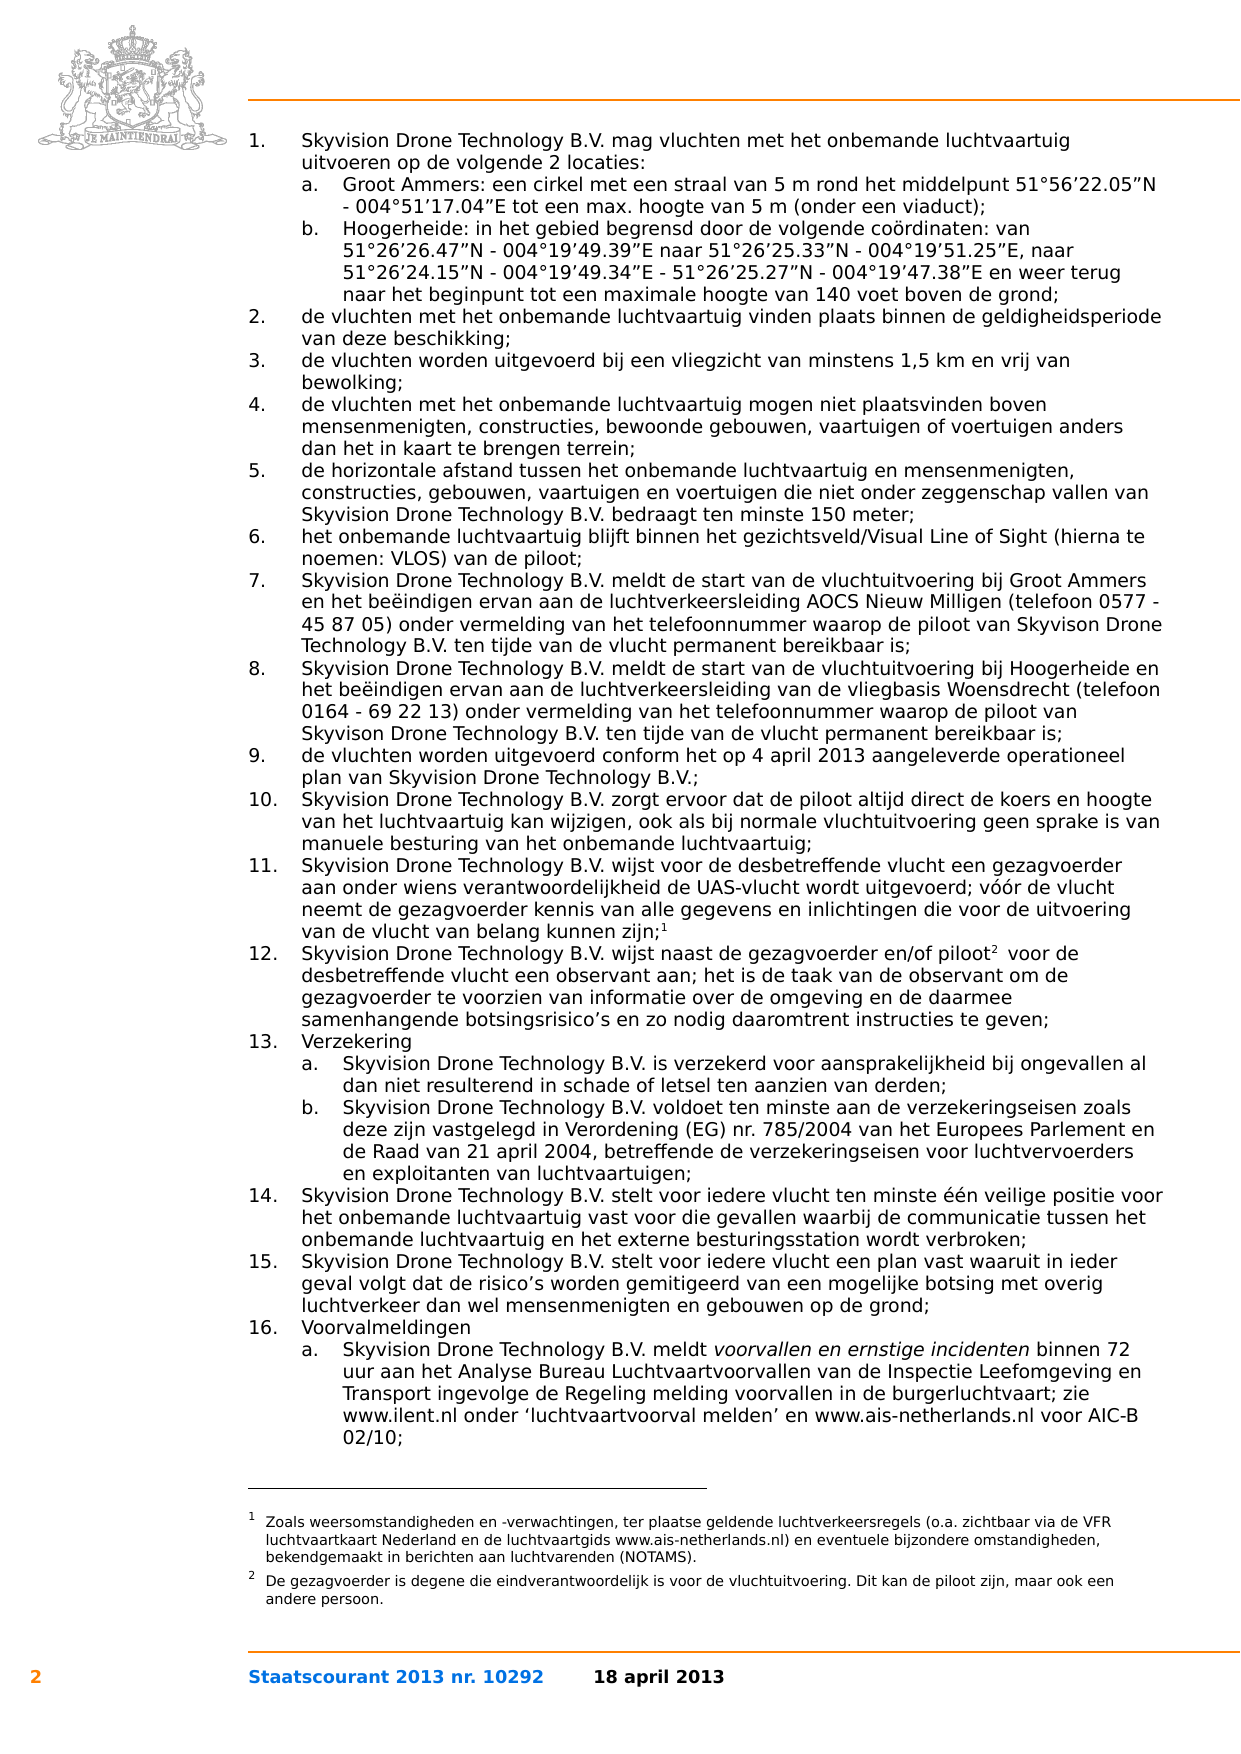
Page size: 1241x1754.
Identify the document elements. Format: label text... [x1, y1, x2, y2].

text b. Skyvision Drone Technology B.V. voldoet ten minste aan de verzekeringseisen zoals deze zijn vastgelegd in Verordening (EG) nr. 785/2004 van het Europees Parlement en de Raad van 21 april 2004, betreffende de verzekeringseisen voor luchtvervoerders en exploitanten van luchtvaartuigen; [301, 1097, 1163, 1185]
text b. Hoogerheide: in het gebied begrensd door de volgende coördinaten: van 51°26’26.47”N - 004°19’49.39”E naar 51°26’25.33”N - 004°19’51.25”E, naar 51°26’24.15”N - 004°19’49.34”E - 51°26’25.27”N - 004°19’47.38”E en weer terug naar het beginpunt tot een maximale hoogte van 140 voet boven de grond; [301, 218, 1163, 306]
text 2. de vluchten met het onbemande luchtvaartuig vinden plaats binnen de geldigheidsperiode van deze beschikking; [248, 306, 1163, 350]
text 1. Skyvision Drone Technology B.V. mag vluchten met het onbemande luchtvaartuig uitvoeren op de volgende 2 locaties: [248, 130, 1163, 174]
text 16. Voorvalmeldingen [248, 1317, 1163, 1339]
text 14. Skyvision Drone Technology B.V. stelt voor iedere vlucht ten minste één veilige positie voor het onbemande luchtvaartuig vast voor die gevallen waarbij de communicatie tussen het onbemande luchtvaartuig en het externe besturingsstation wordt verbroken; [248, 1185, 1163, 1251]
text a. Skyvision Drone Technology B.V. is verzekerd voor aansprakelijkheid bij ongevallen al dan niet resulterend in schade of letsel ten aanzien van derden; [301, 1053, 1163, 1097]
text 4. de vluchten met het onbemande luchtvaartuig mogen niet plaatsvinden boven mensenmenigten, constructies, bewoonde gebouwen, vaartuigen of voertuigen anders dan het in kaart te brengen terrein; [248, 394, 1163, 459]
text a. Skyvision Drone Technology B.V. meldt voorvallen en ernstige incidenten binnen 72 uur aan het Analyse Bureau Luchtvaartvoorvallen van de Inspectie Leefomgeving en Transport ingevolge de Regeling melding voorvallen in de burgerluchtvaart; zie www.ilent.nl onder ‘luchtvaartvoorval melden’ en www.ais-netherlands.nl voor AIC-B 02/10; [301, 1339, 1163, 1449]
text 12. Skyvision Drone Technology B.V. wijst naast de gezagvoerder en/of piloot voor de desbetreffende vlucht een observant aan; het is de taak van de observant om de gezagvoerder te voorzien van informatie over de omgeving en de daarmee samenhangende botsingsrisico’s en zo nodig daaromtrent instructies te geven; [248, 943, 1163, 1031]
text 7. Skyvision Drone Technology B.V. meldt de start van de vluchtuitvoering bij Groot Ammers en het beëindigen ervan aan de luchtverkeersleiding AOCS Nieuw Milligen (telefoon 0577 - 45 87 05) onder vermelding van het telefoonnummer waarop de piloot van Skyvison Drone Technology B.V. ten tijde van de vlucht permanent bereikbaar is; [248, 569, 1163, 657]
text 8. Skyvision Drone Technology B.V. meldt de start van de vluchtuitvoering bij Hoogerheide en het beëindigen ervan aan de luchtverkeersleiding van de vliegbasis Woensdrecht (telefoon 0164 - 69 22 13) onder vermelding van het telefoonnummer waarop de piloot van Skyvison Drone Technology B.V. ten tijde van de vlucht permanent bereikbaar is; [248, 657, 1163, 745]
text 13. Verzekering [248, 1031, 1163, 1053]
text 3. de vluchten worden uitgevoerd bij een vliegzicht van minstens 1,5 km en vrij van bewolking; [248, 350, 1163, 394]
text 11. Skyvision Drone Technology B.V. wijst voor de desbetreffende vlucht een gezagvoerder aan onder wiens verantwoordelijkheid de UAS-vlucht wordt uitgevoerd; vóór de vlucht neemt de gezagvoerder kennis van alle gegevens en inlichtingen die voor de uitvoering van de vlucht van belang kunnen zijn; [248, 855, 1163, 943]
text 10. Skyvision Drone Technology B.V. zorgt ervoor dat de piloot altijd direct de koers en hoogte van het luchtvaartuig kan wijzigen, ook als bij normale vluchtuitvoering geen sprake is van manuele besturing van het onbemande luchtvaartuig; [248, 789, 1163, 855]
text 15. Skyvision Drone Technology B.V. stelt voor iedere vlucht een plan vast waaruit in ieder geval volgt dat de risico’s worden gemitigeerd van een mogelijke botsing met overig luchtverkeer dan wel mensenmenigten en gebouwen op de grond; [248, 1251, 1163, 1317]
text 9. de vluchten worden uitgevoerd conform het op 4 april 2013 aangeleverde operationeel plan van Skyvision Drone Technology B.V.; [248, 745, 1163, 789]
text a. Groot Ammers: een cirkel met een straal van 5 m rond het middelpunt 51°56’22.05”N - 004°51’17.04”E tot een max. hoogte van 5 m (onder een viaduct); [301, 174, 1163, 218]
picture [38, 25, 227, 150]
text Zoals weersomstandigheden en -verwachtingen, ter plaatse geldende luchtverkeersregels (o.a. zichtbaar via de VFR luchtvaartkaart Nederland en de luchtvaartgids www.ais-netherlands.nl) en eventuele bijzondere omstandigheden, bekendgemaakt in berichten aan luchtvarenden (NOTAMS). [248, 1510, 1163, 1566]
text 6. het onbemande luchtvaartuig blijft binnen het gezichtsveld/Visual Line of Sight (hierna te noemen: VLOS) van de piloot; [248, 526, 1163, 569]
text De gezagvoerder is degene die eindverantwoordelijk is voor de vluchtuitvoering. Dit kan de piloot zijn, maar ook een andere persoon. [248, 1569, 1163, 1608]
text 5. de horizontale afstand tussen het onbemande luchtvaartuig en mensenmenigten, constructies, gebouwen, vaartuigen en voertuigen die niet onder zeggenschap vallen van Skyvision Drone Technology B.V. bedraagt ten minste 150 meter; [248, 459, 1163, 526]
